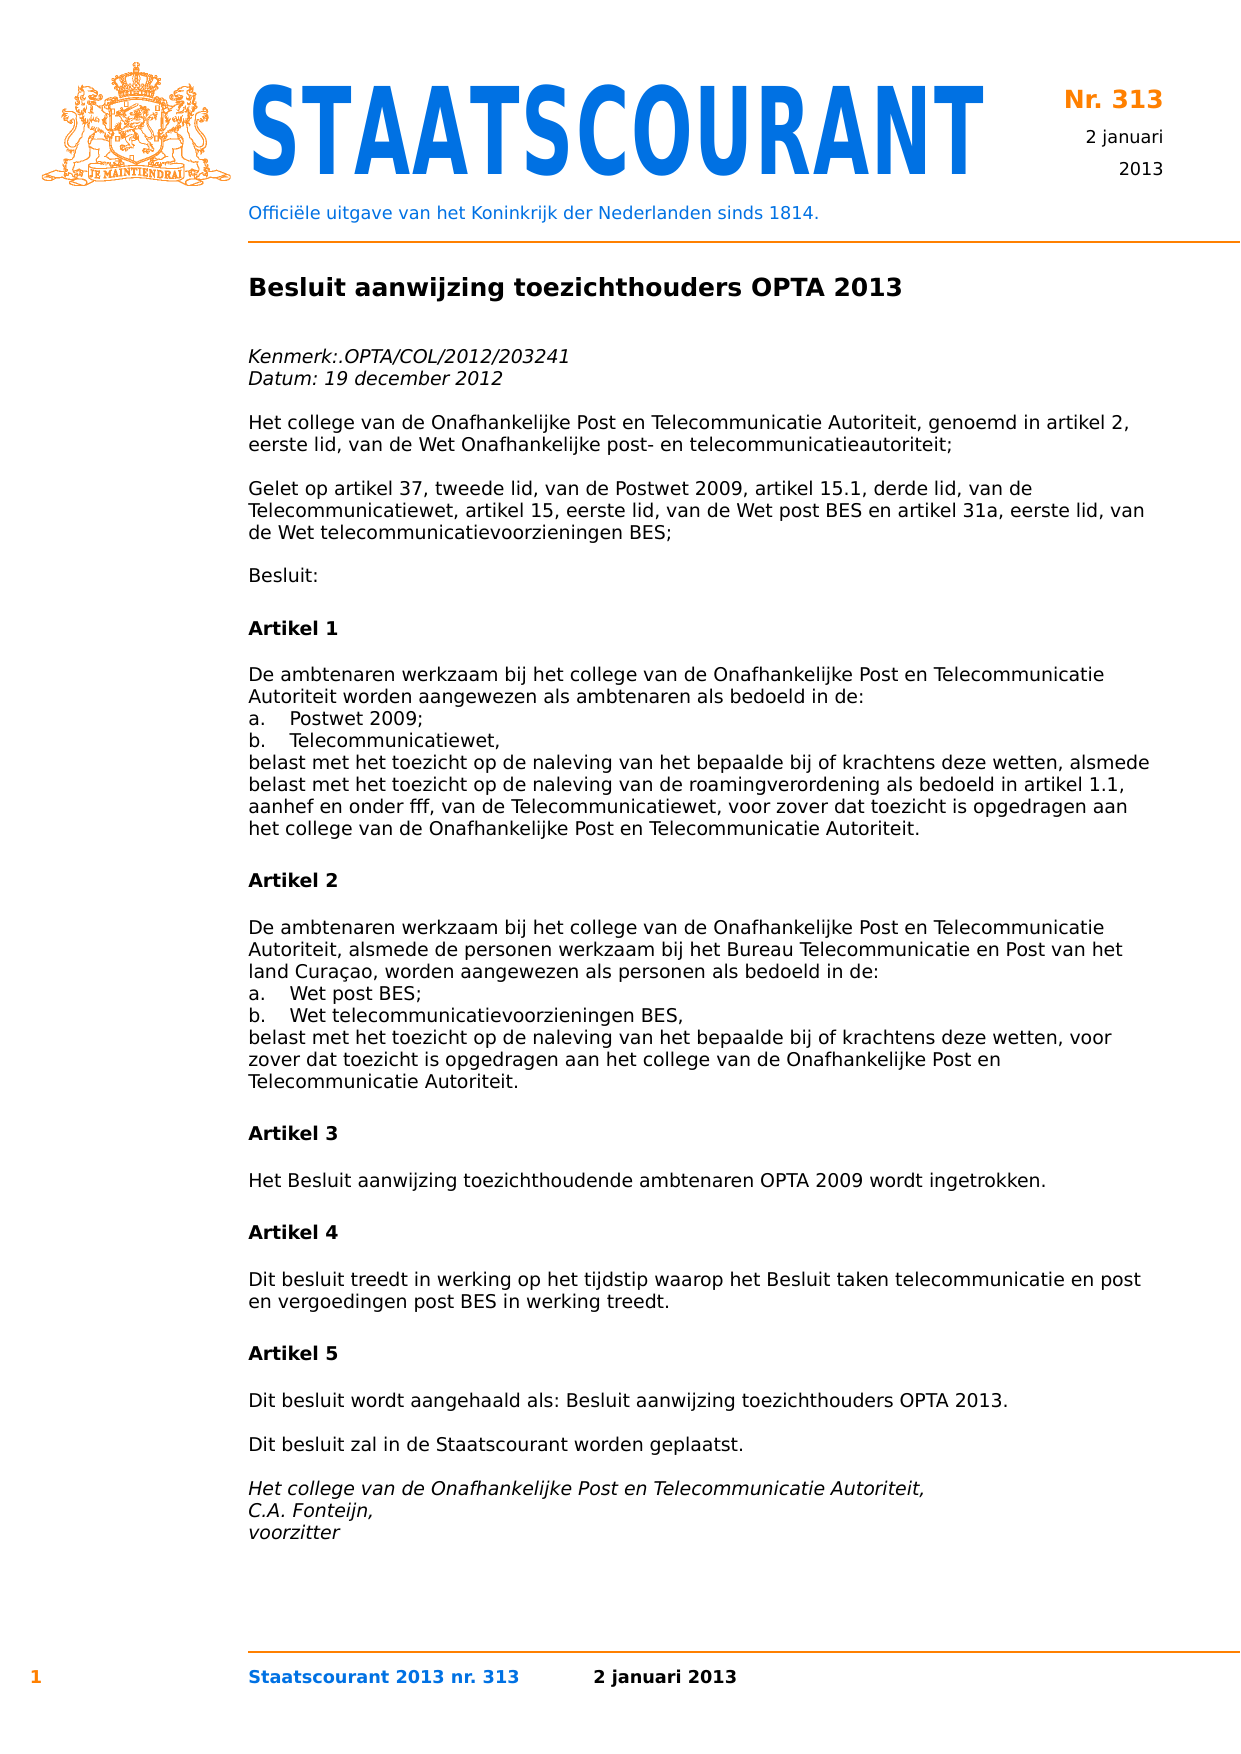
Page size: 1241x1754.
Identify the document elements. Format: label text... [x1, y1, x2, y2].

text belast met het toezicht op de naleving van het bepaalde bij of krachtens deze wetten, alsmede belast met het toezicht op de naleving van de roamingverordening als bedoeld in artikel 1.1, aanhef en onder fff, van de Telecommunicatiewet, voor zover dat toezicht is opgedragen aan het college van de Onafhankelijke Post en Telecommunicatie Autoriteit. [248, 752, 1163, 840]
subtitle Artikel 1 [248, 617, 1163, 639]
text b. Wet telecommunicatievoorzieningen BES, [248, 1005, 1163, 1027]
text Datum: 19 december 2012 [248, 368, 1163, 390]
table_cell 2013 [998, 153, 1240, 203]
text a. Wet post BES; [248, 983, 1163, 1005]
subtitle Artikel 4 [248, 1222, 1163, 1244]
text Dit besluit treedt in werking op het tijdstip waarop het Besluit taken telecommunicatie en post en vergoedingen post BES in werking treedt. [248, 1269, 1163, 1313]
table_header STAATSCOURANT [248, 62, 998, 203]
text Gelet op artikel 37, tweede lid, van de Postwet 2009, artikel 15.1, derde lid, van de Telecommunicatiewet, artikel 15, eerste lid, van de Wet post BES en artikel 31a, eerste lid, van de Wet telecommunicatievoorzieningen BES; [248, 478, 1163, 543]
table_cell 2 januari [998, 121, 1240, 153]
subtitle Artikel 5 [248, 1343, 1163, 1365]
text De ambtenaren werkzaam bij het college van de Onafhankelijke Post en Telecommunicatie Autoriteit worden aangewezen als ambtenaren als bedoeld in de: [248, 664, 1163, 708]
subtitle Besluit aanwijzing toezichthouders OPTA 2013 [248, 273, 1163, 302]
text De ambtenaren werkzaam bij het college van de Onafhankelijke Post en Telecommunicatie Autoriteit, alsmede de personen werkzaam bij het Bureau Telecommunicatie en Post van het land Curaçao, worden aangewezen als personen als bedoeld in de: [248, 917, 1163, 983]
table_header [25, 62, 248, 241]
text Het Besluit aanwijzing toezichthoudende ambtenaren OPTA 2009 wordt ingetrokken. [248, 1170, 1163, 1192]
picture [41, 62, 231, 186]
text belast met het toezicht op de naleving van het bepaalde bij of krachtens deze wetten, voor zover dat toezicht is opgedragen aan het college van de Onafhankelijke Post en Telecommunicatie Autoriteit. [248, 1027, 1163, 1093]
text Dit besluit zal in de Staatscourant worden geplaatst. [248, 1434, 1163, 1456]
text a. Postwet 2009; [248, 708, 1163, 730]
subtitle Artikel 2 [248, 870, 1163, 892]
text b. Telecommunicatiewet, [248, 730, 1163, 752]
subtitle Artikel 3 [248, 1123, 1163, 1145]
text Kenmerk:.OPTA/COL/2012/203241 [248, 346, 1163, 368]
text Dit besluit wordt aangehaald als: Besluit aanwijzing toezichthouders OPTA 2013. [248, 1390, 1163, 1412]
table_cell Officiële uitgave van het Koninkrijk der Nederlanden sinds 1814. [248, 203, 1240, 241]
table_header Nr. 313 [998, 62, 1240, 121]
text Het college van de Onafhankelijke Post en Telecommunicatie Autoriteit, C.A. Fonteijn, voorzitter [248, 1478, 1163, 1543]
text Het college van de Onafhankelijke Post en Telecommunicatie Autoriteit, genoemd in artikel 2, eerste lid, van de Wet Onafhankelijke post- en telecommunicatieautoriteit; [248, 412, 1163, 456]
text Besluit: [248, 565, 1163, 587]
